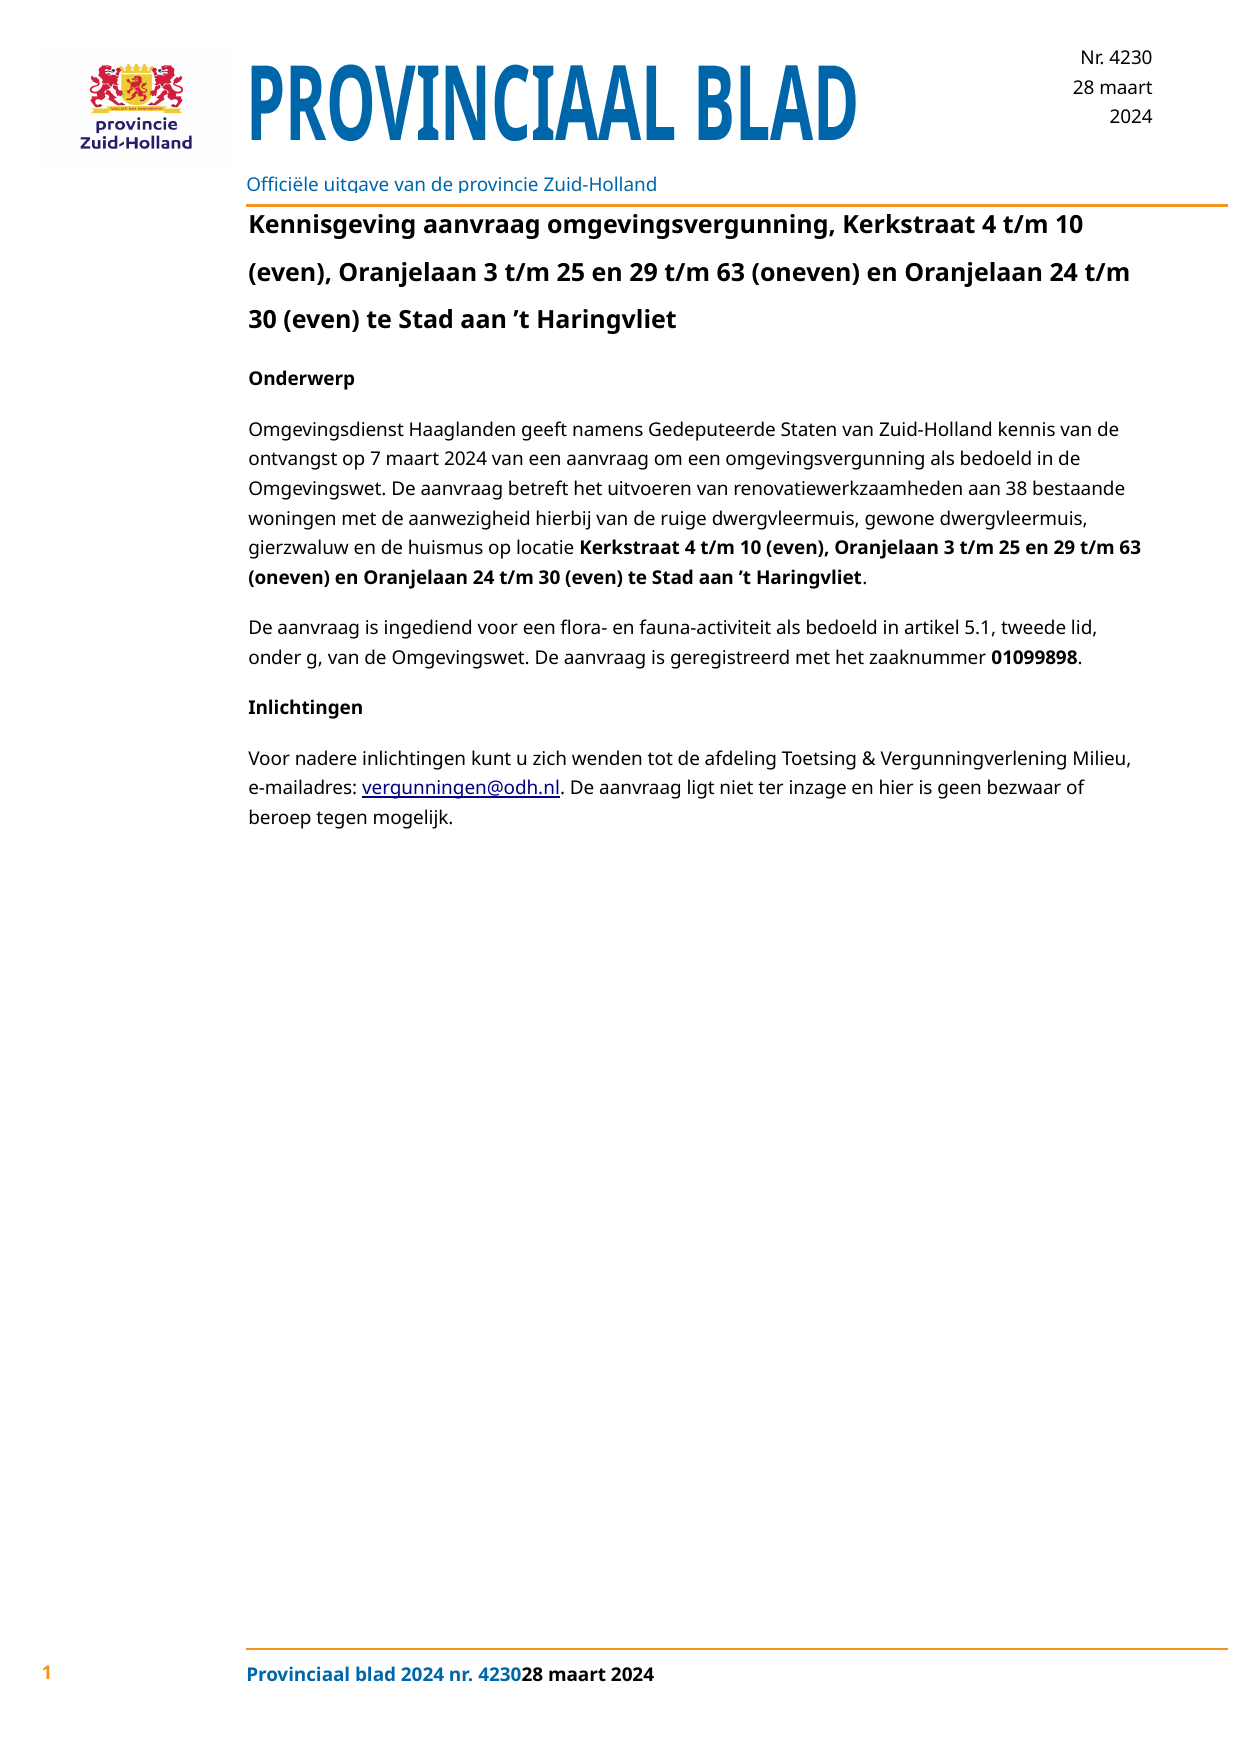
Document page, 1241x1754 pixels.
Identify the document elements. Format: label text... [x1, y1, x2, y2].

text Voor nadere inlichtingen kunt u zich wenden tot de afdeling Toetsing & Vergunningverlening Milieu, e-mailadres: vergunningen@odh.nl. De aanvraag ligt niet ter inzage en hier is geen bezwaar of beroep tegen mogelijk. [248, 745, 1152, 829]
text Inlichtingen [248, 694, 1152, 720]
text Omgevingsdienst Haaglanden geeft namens Gedeputeerde Staten van Zuid-Holland kennis van de ontvangst op 7 maart 2024 van een aanvraag om een omgevingsvergunning als bedoeld in de Omgevingswet. De aanvraag betreft het uitvoeren van renovatiewerkzaamheden aan 38 bestaande woningen met de aanwezigheid hierbij van de ruige dwergvleermuis, gewone dwergvleermuis, gierzwaluw en de huismus op locatie Kerkstraat 4 t/m 10 (even), Oranjelaan 3 t/m 25 en 29 t/m 63 (oneven) en Oranjelaan 24 t/m 30 (even) te Stad aan ’t Haringvliet. [248, 416, 1152, 589]
text Onderwerp [248, 366, 1152, 391]
text De aanvraag is ingediend voor een flora- en fauna-activiteit als bedoeld in artikel 5.1, tweede lid, onder g, van de Omgevingswet. De aanvraag is geregistreerd met het zaaknummer 01099898. [248, 614, 1152, 669]
text Kennisgeving aanvraag omgevingsvergunning, Kerkstraat 4 t/m 10 (even), Oranjelaan 3 t/m 25 en 29 t/m 63 (oneven) en Oranjelaan 24 t/m 30 (even) te Stad aan ’t Haringvliet [248, 207, 1152, 336]
picture [41, 47, 231, 172]
